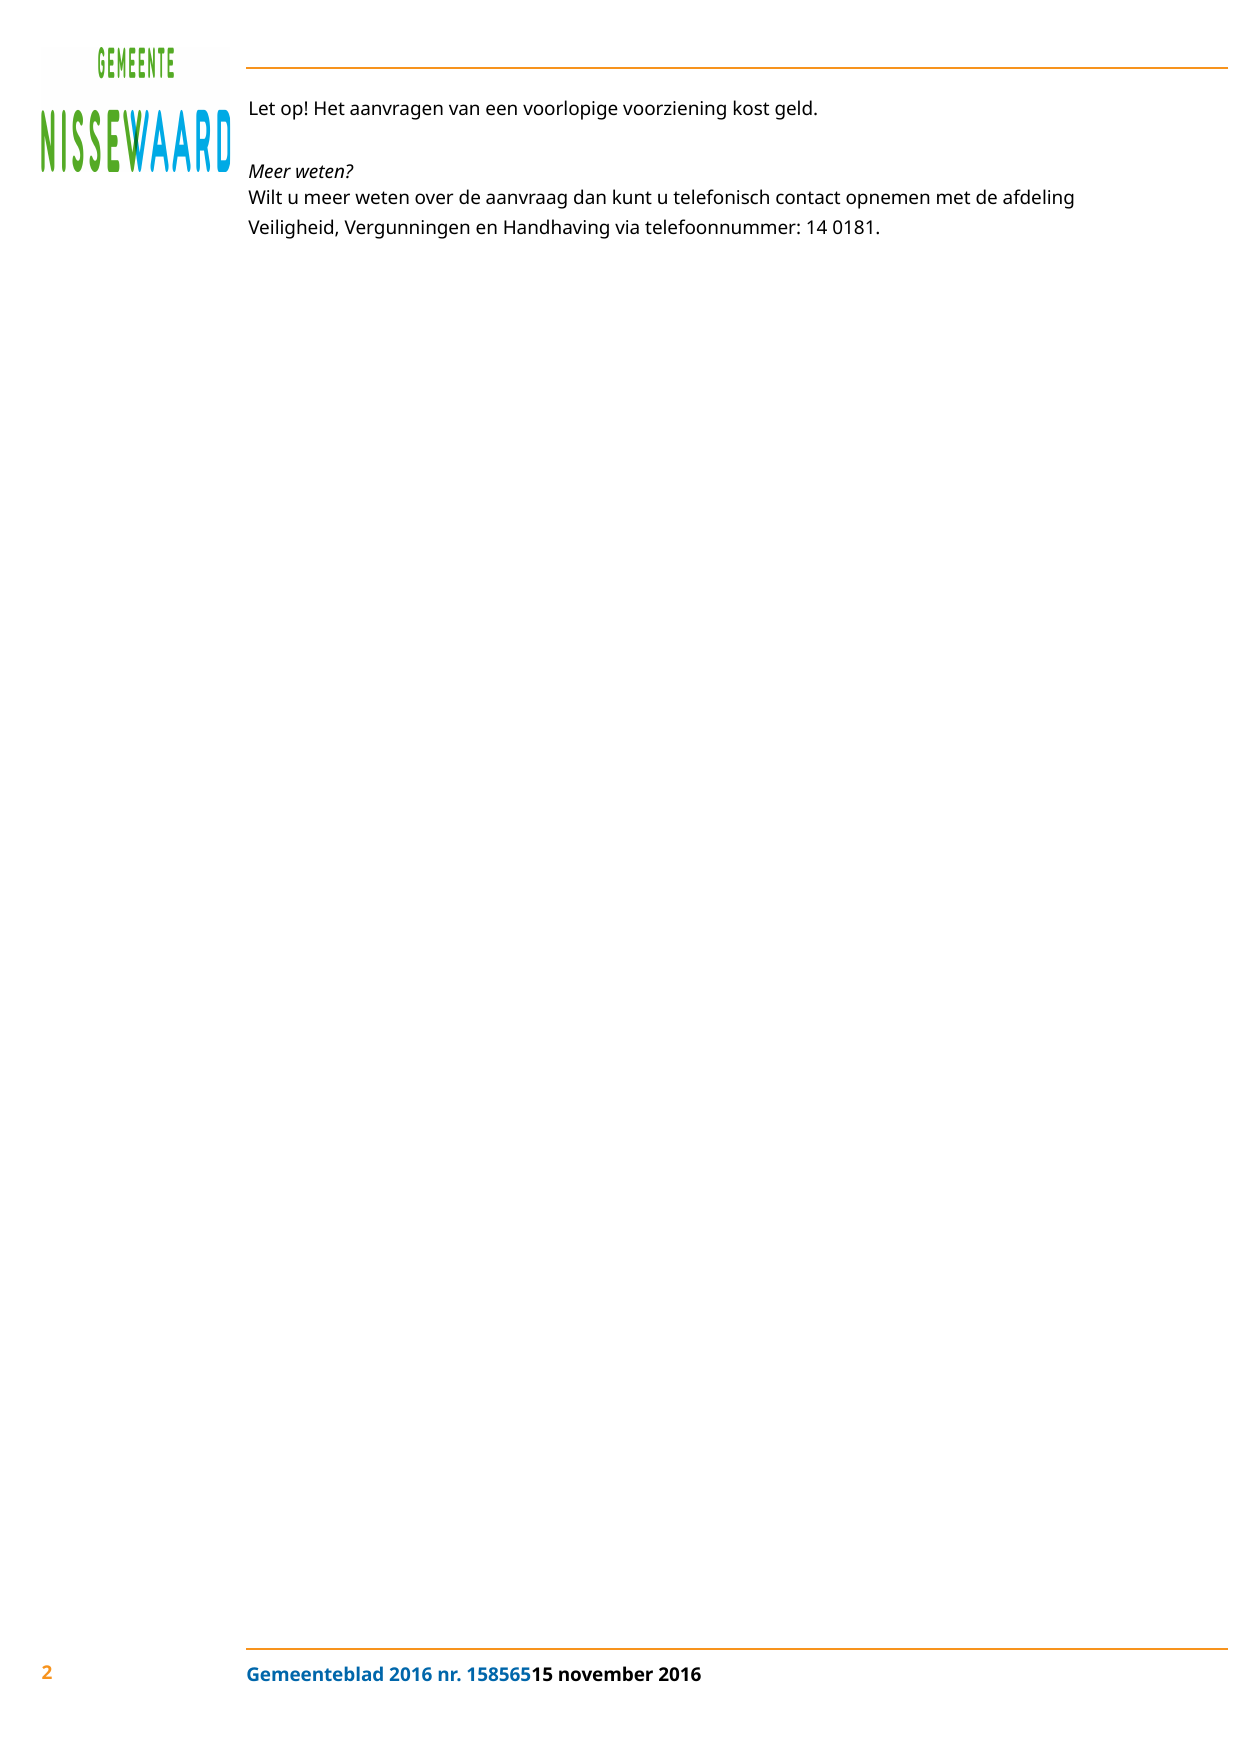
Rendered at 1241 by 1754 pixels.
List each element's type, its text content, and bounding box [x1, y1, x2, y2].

text Meer weten? [248, 159, 1152, 184]
picture [222, 122, 227, 160]
picture [200, 151, 206, 172]
picture [41, 47, 231, 172]
text Wilt u meer weten over de aanvraag dan kunt u telefonisch contact opnemen met de afdeling Veiligheid, Vergunningen en Handhaving via telefoonnummer: 14 0181. [248, 184, 1152, 240]
picture [176, 157, 187, 172]
picture [201, 122, 206, 138]
picture [154, 157, 165, 172]
text Let op! Het aanvragen van een voorlopige voorziening kost geld. [248, 95, 1152, 121]
